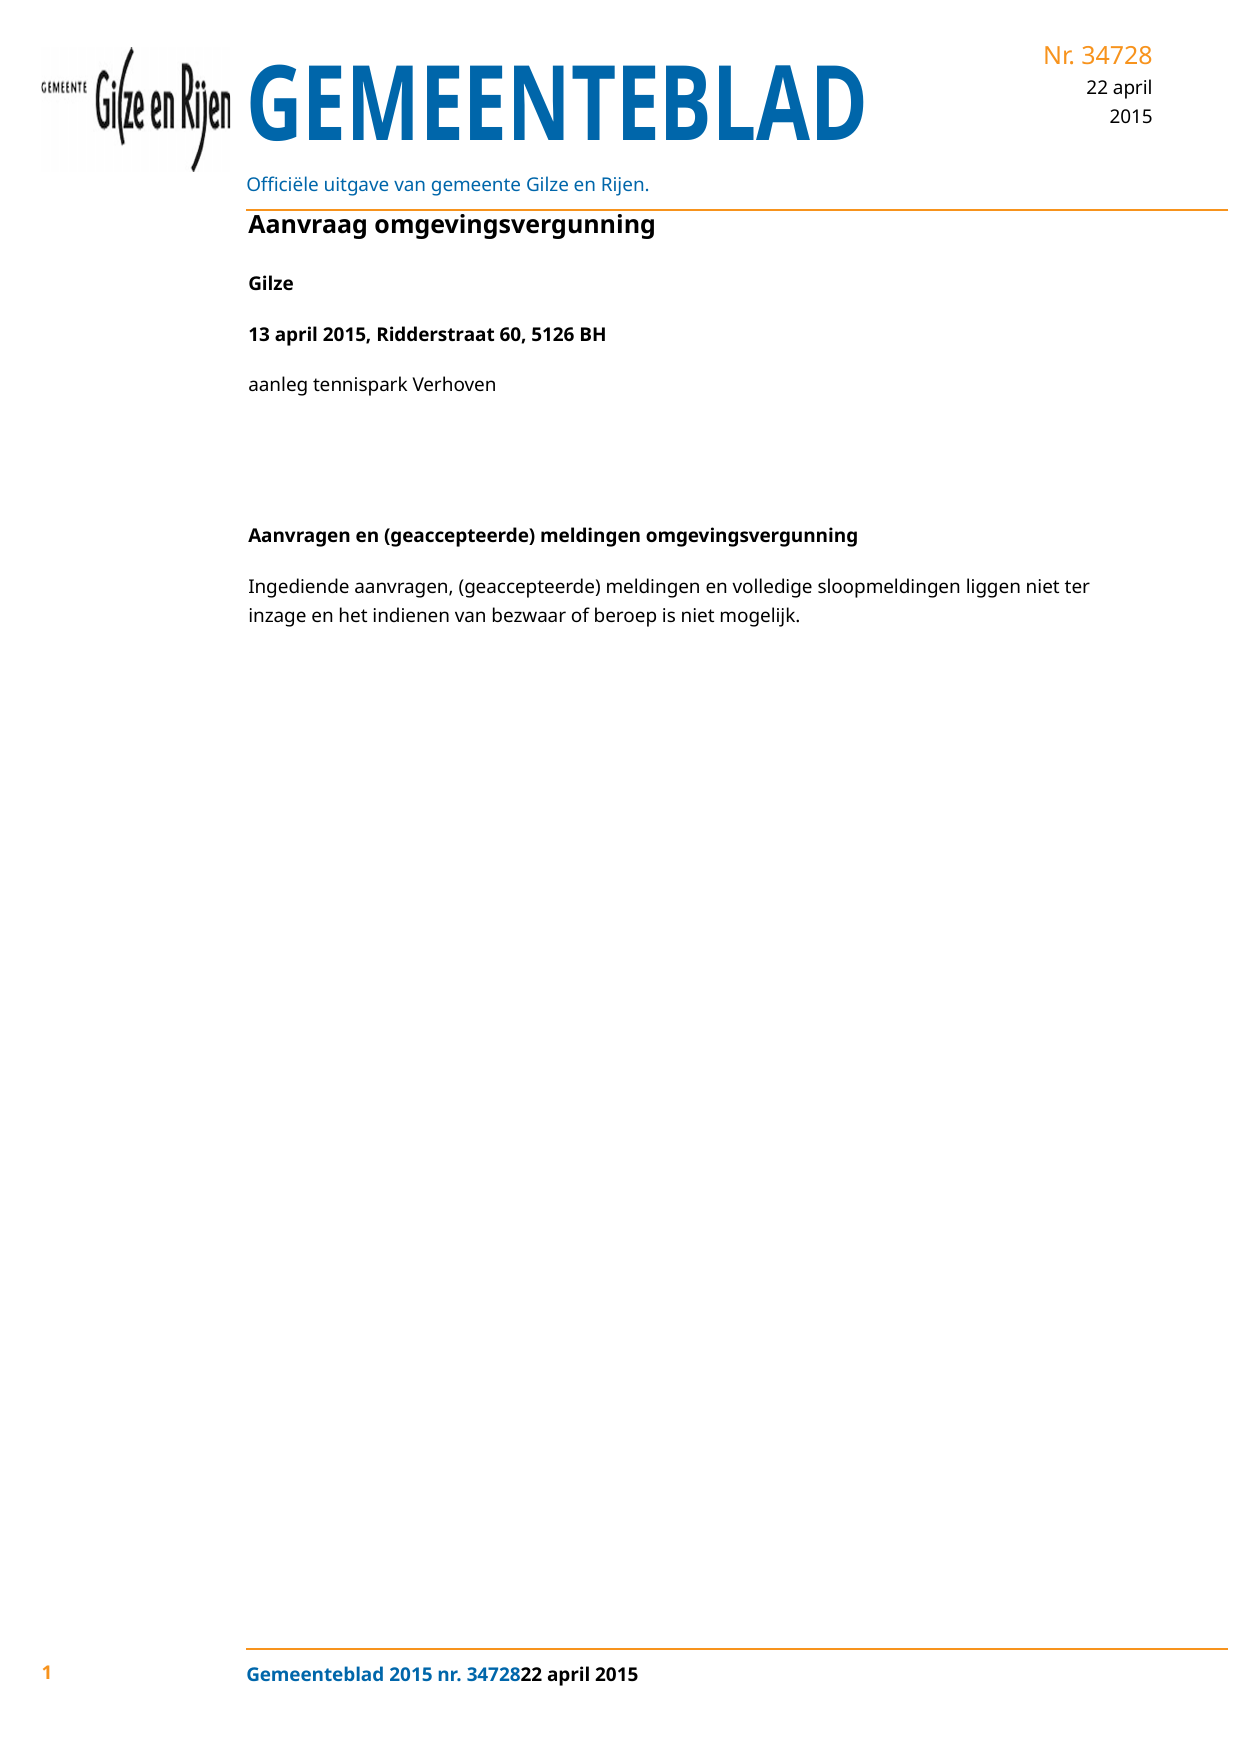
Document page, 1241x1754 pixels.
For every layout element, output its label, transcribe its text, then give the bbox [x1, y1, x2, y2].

text Gilze [248, 270, 1152, 296]
picture [41, 47, 231, 172]
text 13 april 2015, Ridderstraat 60, 5126 BH [248, 321, 1152, 346]
text Aanvragen en (geaccepteerde) meldingen omgevingsvergunning [248, 522, 1152, 548]
text Aanvraag omgevingsvergunning [248, 211, 1152, 241]
text Ingediende aanvragen, (geaccepteerde) meldingen en volledige sloopmeldingen liggen niet ter inzage en het indienen van bezwaar of beroep is niet mogelijk. [248, 573, 1152, 628]
text aanleg tennispark Verhoven [248, 371, 1152, 397]
